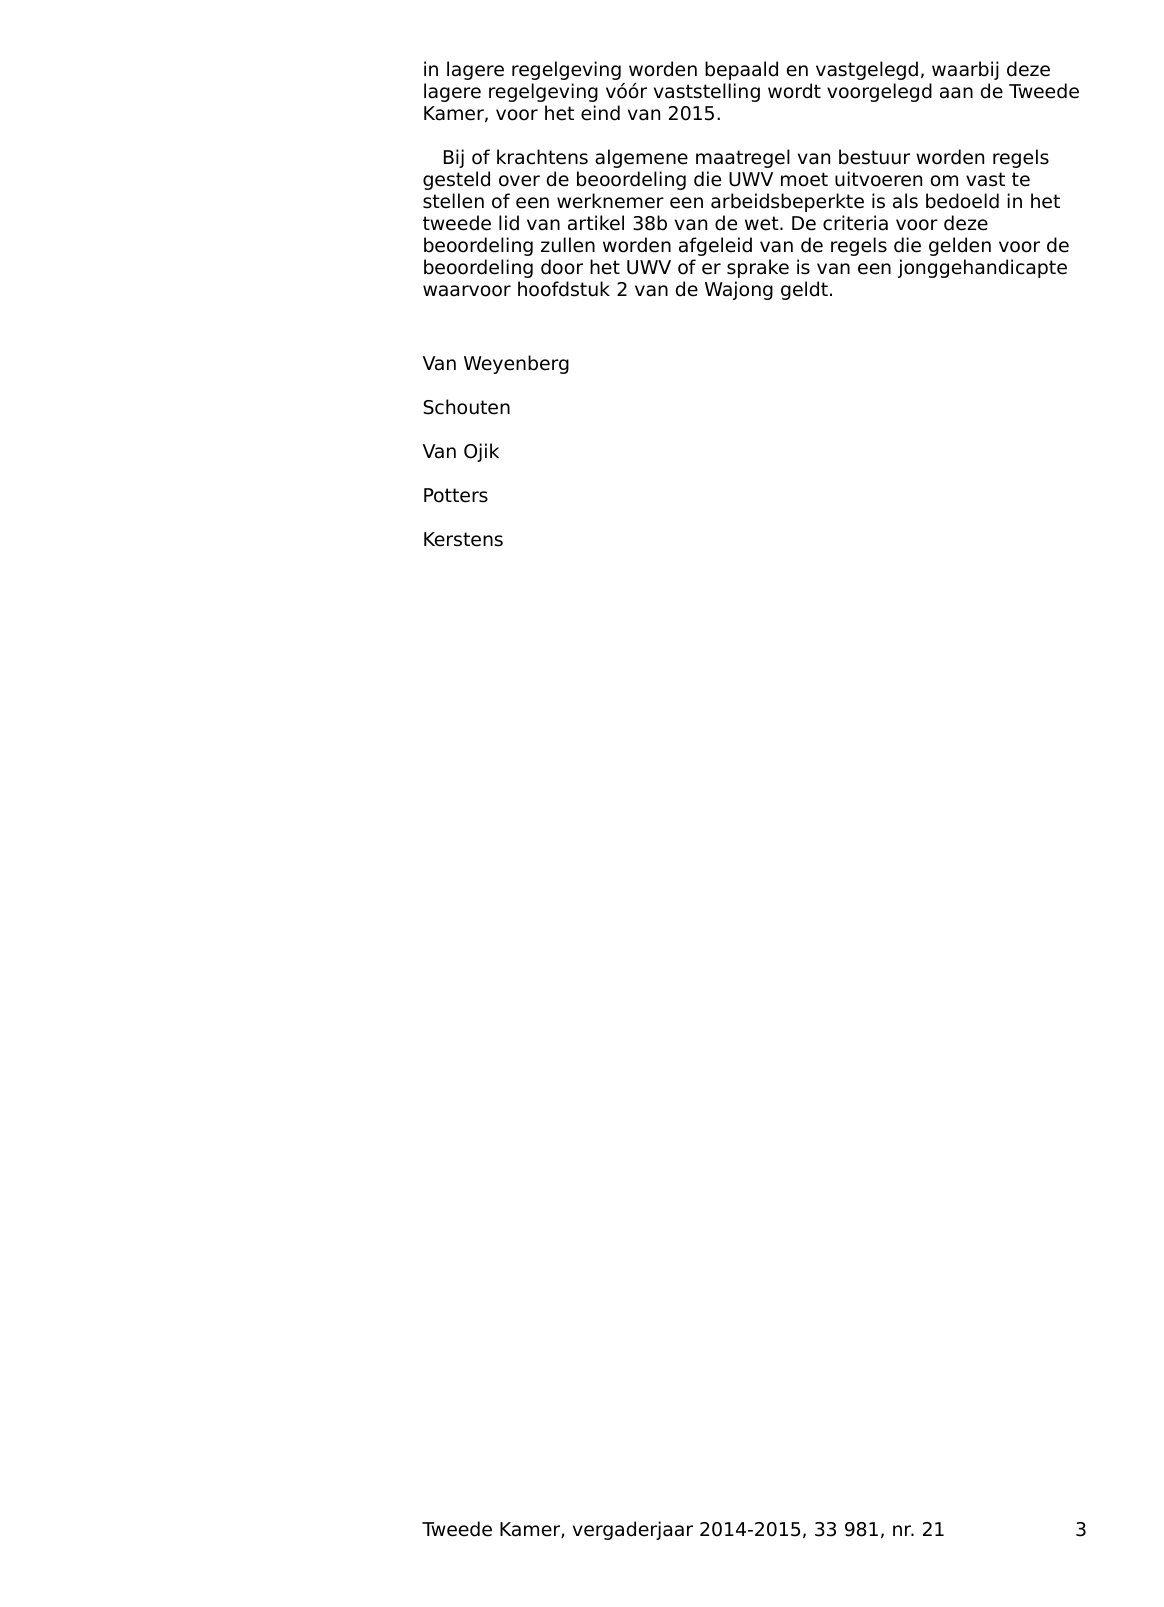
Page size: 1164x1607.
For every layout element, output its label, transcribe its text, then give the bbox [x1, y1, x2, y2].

text Van Weyenberg Schouten Van Ojik Potters Kerstens [422, 331, 1087, 551]
text in lagere regelgeving worden bepaald en vastgelegd, waarbij deze lagere regelgeving vóór vaststelling wordt voorgelegd aan de Tweede Kamer, voor het eind van 2015. [422, 59, 1087, 125]
text Bij of krachtens algemene maatregel van bestuur worden regels gesteld over de beoordeling die UWV moet uitvoeren om vast te stellen of een werknemer een arbeidsbeperkte is als bedoeld in het tweede lid van artikel 38b van de wet. De criteria voor deze beoordeling zullen worden afgeleid van de regels die gelden voor de beoordeling door het UWV of er sprake is van een jonggehandicapte waarvoor hoofdstuk 2 van de Wajong geldt. [422, 147, 1087, 301]
